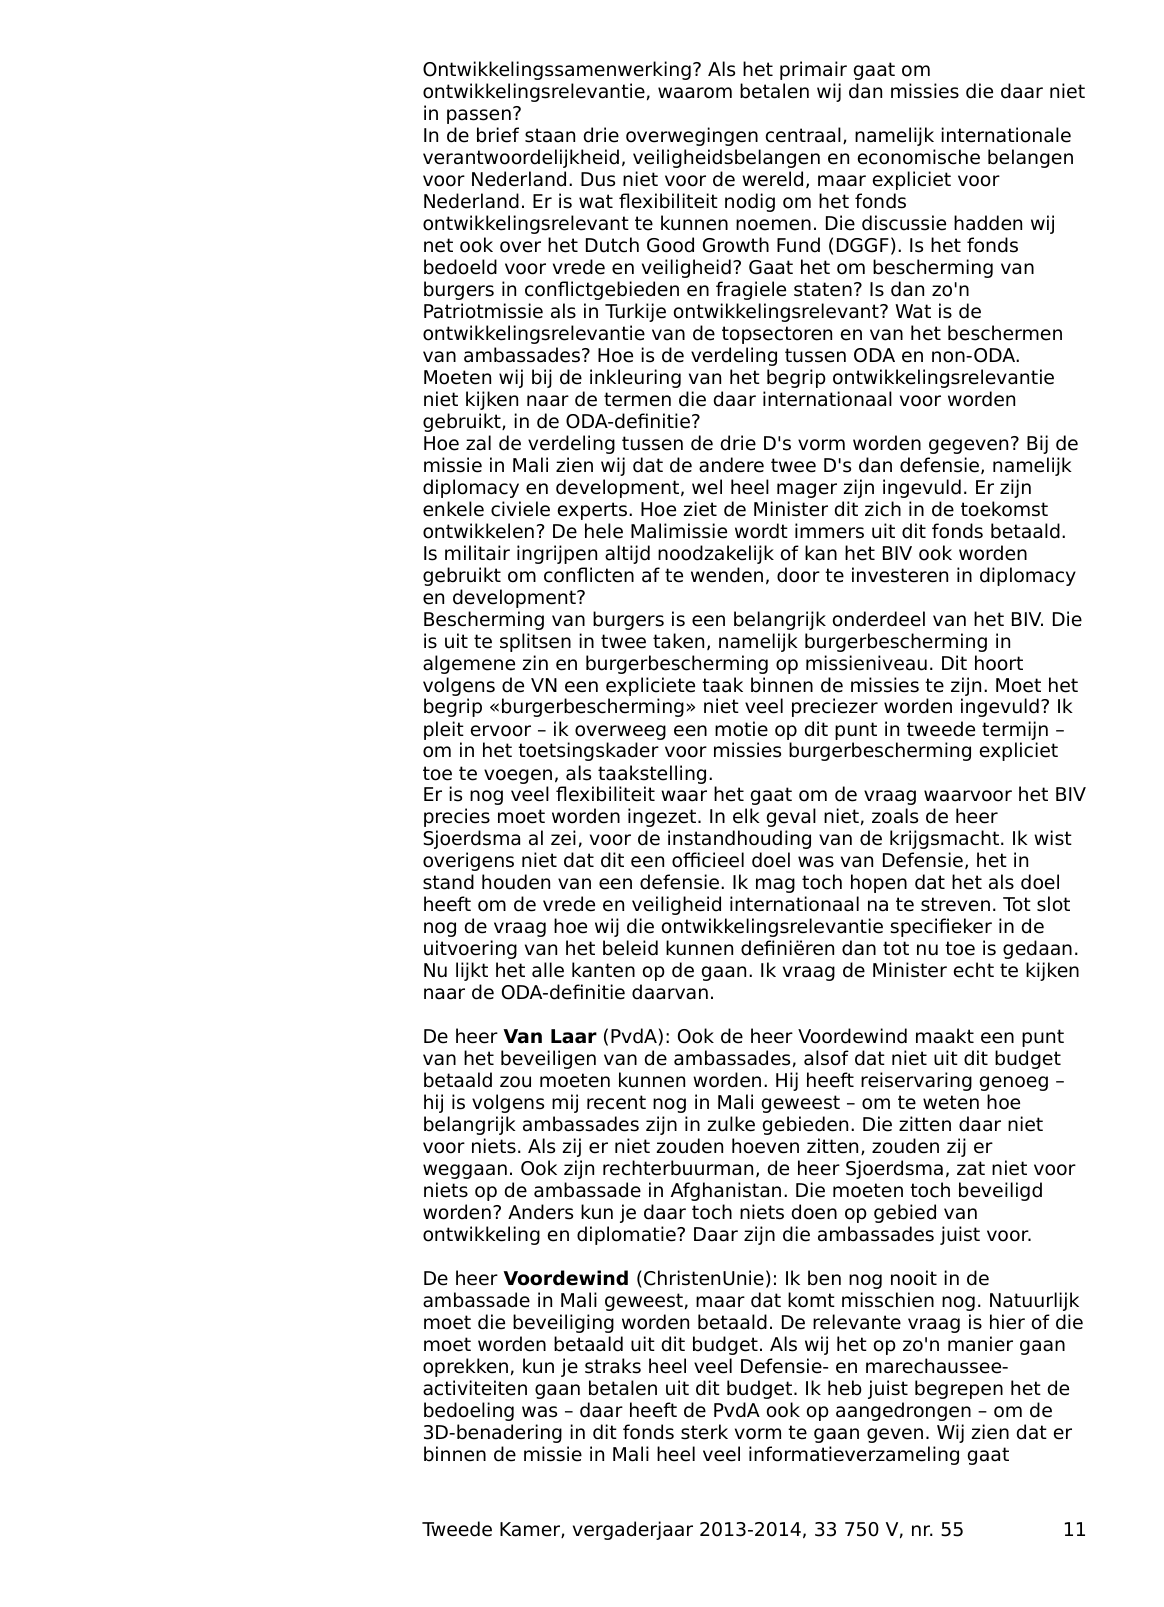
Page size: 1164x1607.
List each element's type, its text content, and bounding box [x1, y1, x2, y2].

text Er is nog veel flexibiliteit waar het gaat om de vraag waarvoor het BIV precies moet worden ingezet. In elk geval niet, zoals de heer Sjoerdsma al zei, voor de instandhouding van de krijgsmacht. Ik wist overigens niet dat dit een officieel doel was van Defensie, het in stand houden van een defensie. Ik mag toch hopen dat het als doel heeft om de vrede en veiligheid internationaal na te streven. Tot slot nog de vraag hoe wij die ontwikkelingsrelevantie specifieker in de uitvoering van het beleid kunnen definiëren dan tot nu toe is gedaan. Nu lijkt het alle kanten op de gaan. Ik vraag de Minister echt te kijken naar de ODA-definitie daarvan. [422, 784, 1087, 1004]
text Bescherming van burgers is een belangrijk onderdeel van het BIV. Die is uit te splitsen in twee taken, namelijk burgerbescherming in algemene zin en burgerbescherming op missieniveau. Dit hoort volgens de VN een expliciete taak binnen de missies te zijn. Moet het begrip «burgerbescherming» niet veel preciezer worden ingevuld? Ik pleit ervoor – ik overweeg een motie op dit punt in tweede termijn – om in het toetsingskader voor missies burgerbescherming expliciet toe te voegen, als taakstelling. [422, 608, 1087, 784]
text Ontwikkelingssamenwerking? Als het primair gaat om ontwikkelingsrelevantie, waarom betalen wij dan missies die daar niet in passen? [422, 59, 1087, 125]
text Hoe zal de verdeling tussen de drie D's vorm worden gegeven? Bij de missie in Mali zien wij dat de andere twee D's dan defensie, namelijk diplomacy en development, wel heel mager zijn ingevuld. Er zijn enkele civiele experts. Hoe ziet de Minister dit zich in de toekomst ontwikkelen? De hele Malimissie wordt immers uit dit fonds betaald. Is militair ingrijpen altijd noodzakelijk of kan het BIV ook worden gebruikt om conflicten af te wenden, door te investeren in diplomacy en development? [422, 433, 1087, 608]
text De heer Van Laar (PvdA): Ook de heer Voordewind maakt een punt van het beveiligen van de ambassades, alsof dat niet uit dit budget betaald zou moeten kunnen worden. Hij heeft reiservaring genoeg – hij is volgens mij recent nog in Mali geweest – om te weten hoe belangrijk ambassades zijn in zulke gebieden. Die zitten daar niet voor niets. Als zij er niet zouden hoeven zitten, zouden zij er weggaan. Ook zijn rechterbuurman, de heer Sjoerdsma, zat niet voor niets op de ambassade in Afghanistan. Die moeten toch beveiligd worden? Anders kun je daar toch niets doen op gebied van ontwikkeling en diplomatie? Daar zijn die ambassades juist voor. [422, 1026, 1087, 1246]
text In de brief staan drie overwegingen centraal, namelijk internationale verantwoordelijkheid, veiligheidsbelangen en economische belangen voor Nederland. Dus niet voor de wereld, maar expliciet voor Nederland. Er is wat flexibiliteit nodig om het fonds ontwikkelingsrelevant te kunnen noemen. Die discussie hadden wij net ook over het Dutch Good Growth Fund (DGGF). Is het fonds bedoeld voor vrede en veiligheid? Gaat het om bescherming van burgers in conflictgebieden en fragiele staten? Is dan zo'n Patriotmissie als in Turkije ontwikkelingsrelevant? Wat is de ontwikkelingsrelevantie van de topsectoren en van het beschermen van ambassades? Hoe is de verdeling tussen ODA en non-ODA. Moeten wij bij de inkleuring van het begrip ontwikkelingsrelevantie niet kijken naar de termen die daar internationaal voor worden gebruikt, in de ODA-definitie? [422, 125, 1087, 433]
text De heer Voordewind (ChristenUnie): Ik ben nog nooit in de ambassade in Mali geweest, maar dat komt misschien nog. Natuurlijk moet die beveiliging worden betaald. De relevante vraag is hier of die moet worden betaald uit dit budget. Als wij het op zo'n manier gaan oprekken, kun je straks heel veel Defensie- en marechaussee-activiteiten gaan betalen uit dit budget. Ik heb juist begrepen het de bedoeling was – daar heeft de PvdA ook op aangedrongen – om de 3D-benadering in dit fonds sterk vorm te gaan geven. Wij zien dat er binnen de missie in Mali heel veel informatieverzameling gaat [422, 1268, 1087, 1466]
